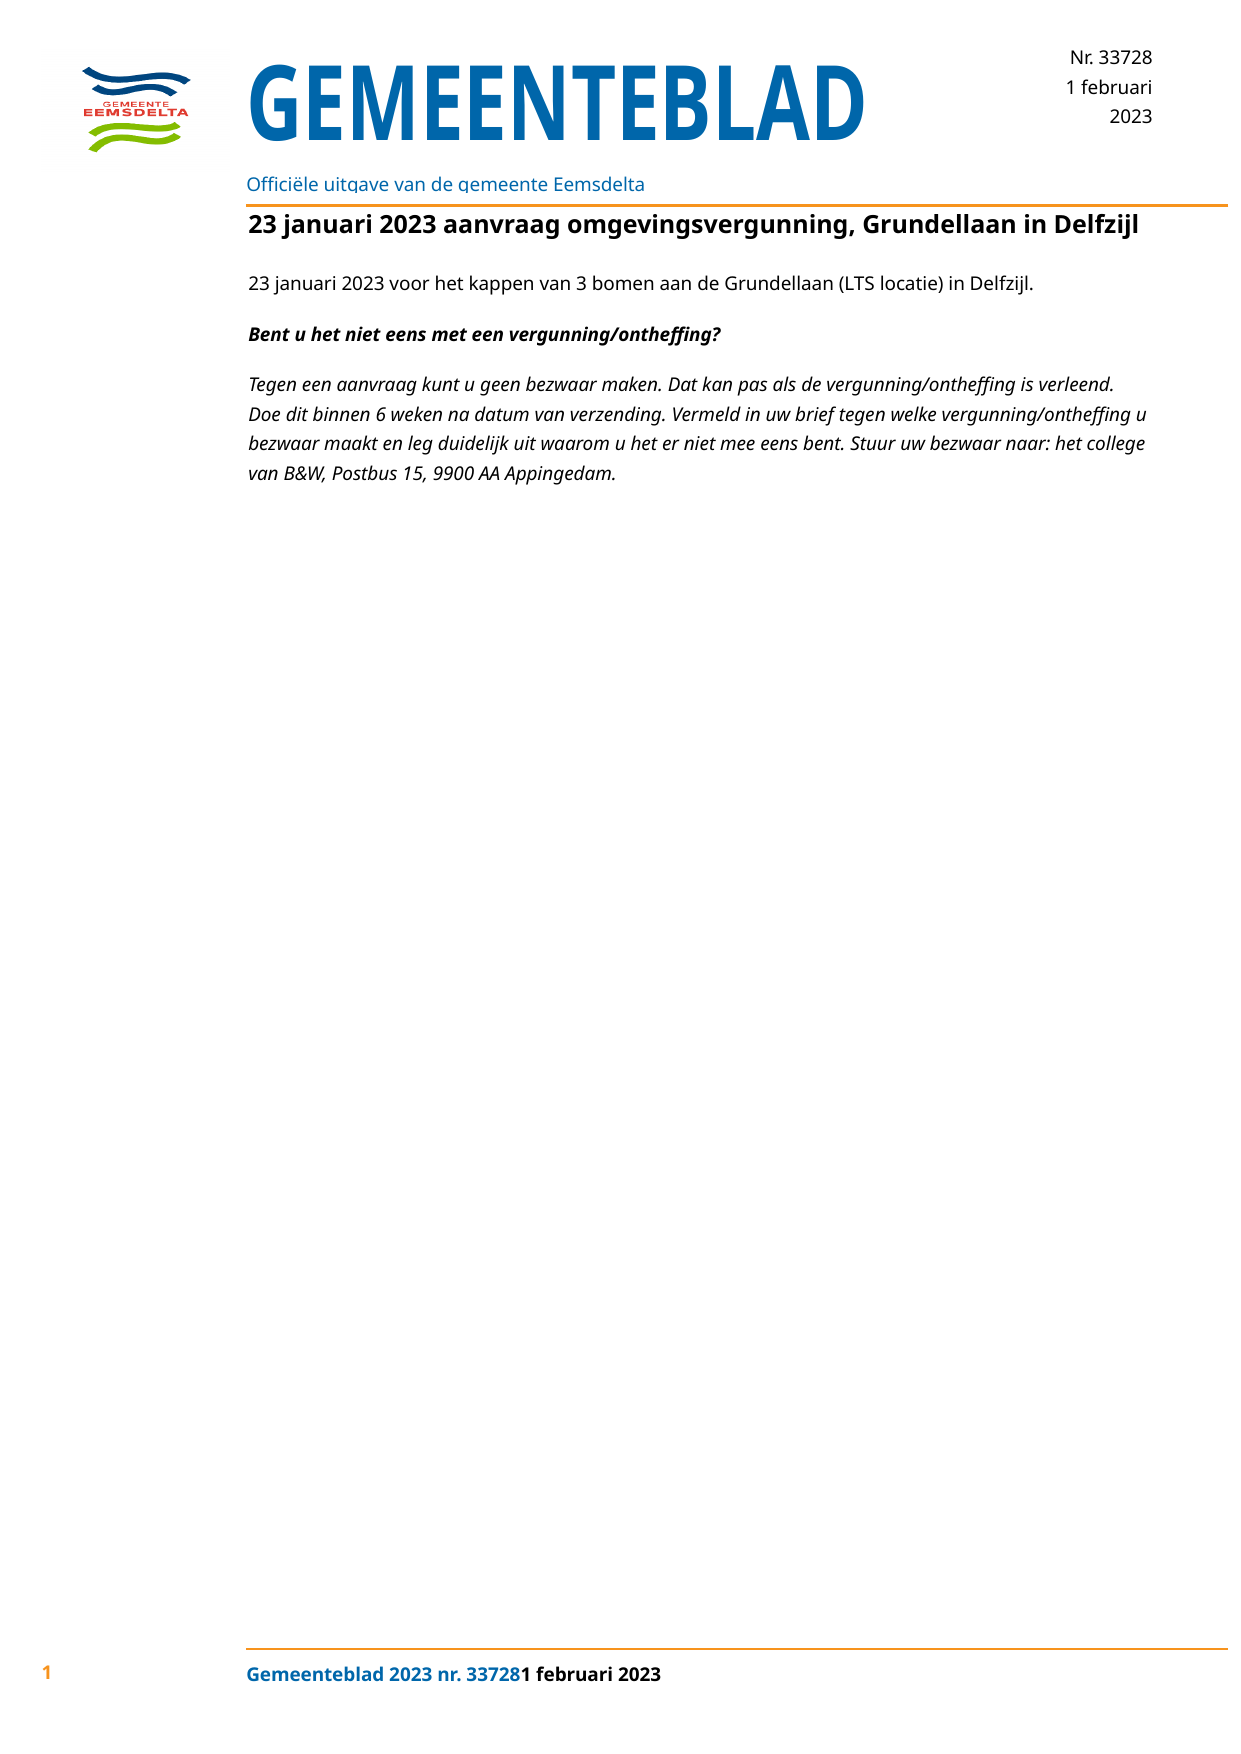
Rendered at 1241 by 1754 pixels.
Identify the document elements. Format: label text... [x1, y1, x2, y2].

text 23 januari 2023 aanvraag omgevingsvergunning, Grundellaan in Delfzijl [248, 207, 1152, 241]
text Tegen een aanvraag kunt u geen bezwaar maken. Dat kan pas als de vergunning/ontheffing is verleend. Doe dit binnen 6 weken na datum van verzending. Vermeld in uw brief tegen welke vergunning/ontheffing u bezwaar maakt en leg duidelijk uit waarom u het er niet mee eens bent. Stuur uw bezwaar naar: het college van B&W, Postbus 15, 9900 AA Appingedam. [248, 371, 1152, 486]
text Bent u het niet eens met een vergunning/ontheffing? [248, 321, 1152, 346]
picture [41, 47, 231, 172]
text 23 januari 2023 voor het kappen van 3 bomen aan de Grundellaan (LTS locatie) in Delfzijl. [248, 270, 1152, 296]
